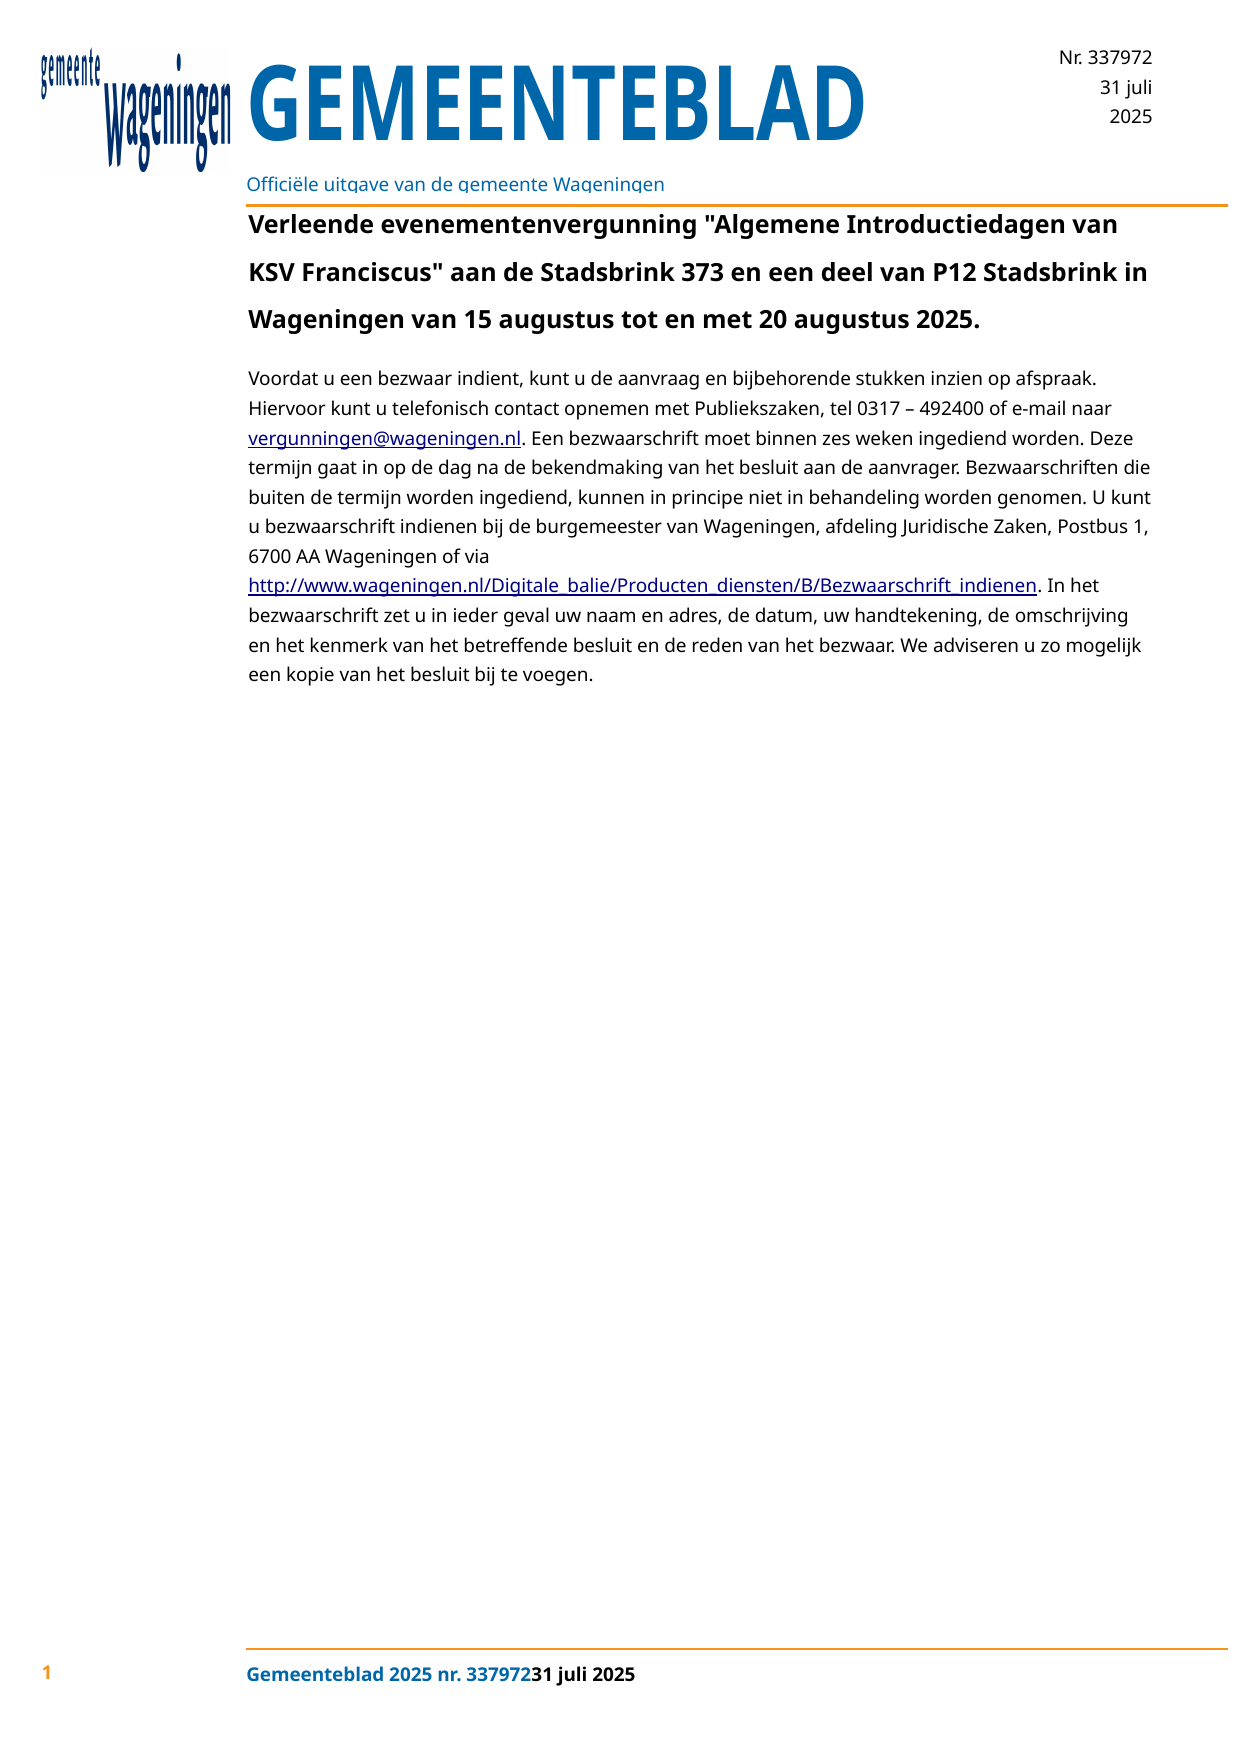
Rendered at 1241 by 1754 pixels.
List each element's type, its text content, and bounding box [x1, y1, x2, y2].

text Verleende evenementenvergunning "Algemene Introductiedagen van KSV Franciscus" aan de Stadsbrink 373 en een deel van P12 Stadsbrink in Wageningen van 15 augustus tot en met 20 augustus 2025. [248, 207, 1152, 336]
picture [41, 47, 231, 172]
text Voordat u een bezwaar indient, kunt u de aanvraag en bijbehorende stukken inzien op afspraak. Hiervoor kunt u telefonisch contact opnemen met Publiekszaken, tel 0317 – 492400 of e-mail naar vergunningen@wageningen.nl. Een bezwaarschrift moet binnen zes weken ingediend worden. Deze termijn gaat in op de dag na de bekendmaking van het besluit aan de aanvrager. Bezwaarschriften die buiten de termijn worden ingediend, kunnen in principe niet in behandeling worden genomen. U kunt u bezwaarschrift indienen bij de burgemeester van Wageningen, afdeling Juridische Zaken, Postbus 1, 6700 AA Wageningen of via http://www.wageningen.nl/Digitale_balie/Producten_diensten/B/Bezwaarschrift_indienen. In het bezwaarschrift zet u in ieder geval uw naam en adres, de datum, uw handtekening, de omschrijving en het kenmerk van het betreffende besluit en de reden van het bezwaar. We adviseren u zo mogelijk een kopie van het besluit bij te voegen. [248, 366, 1152, 687]
